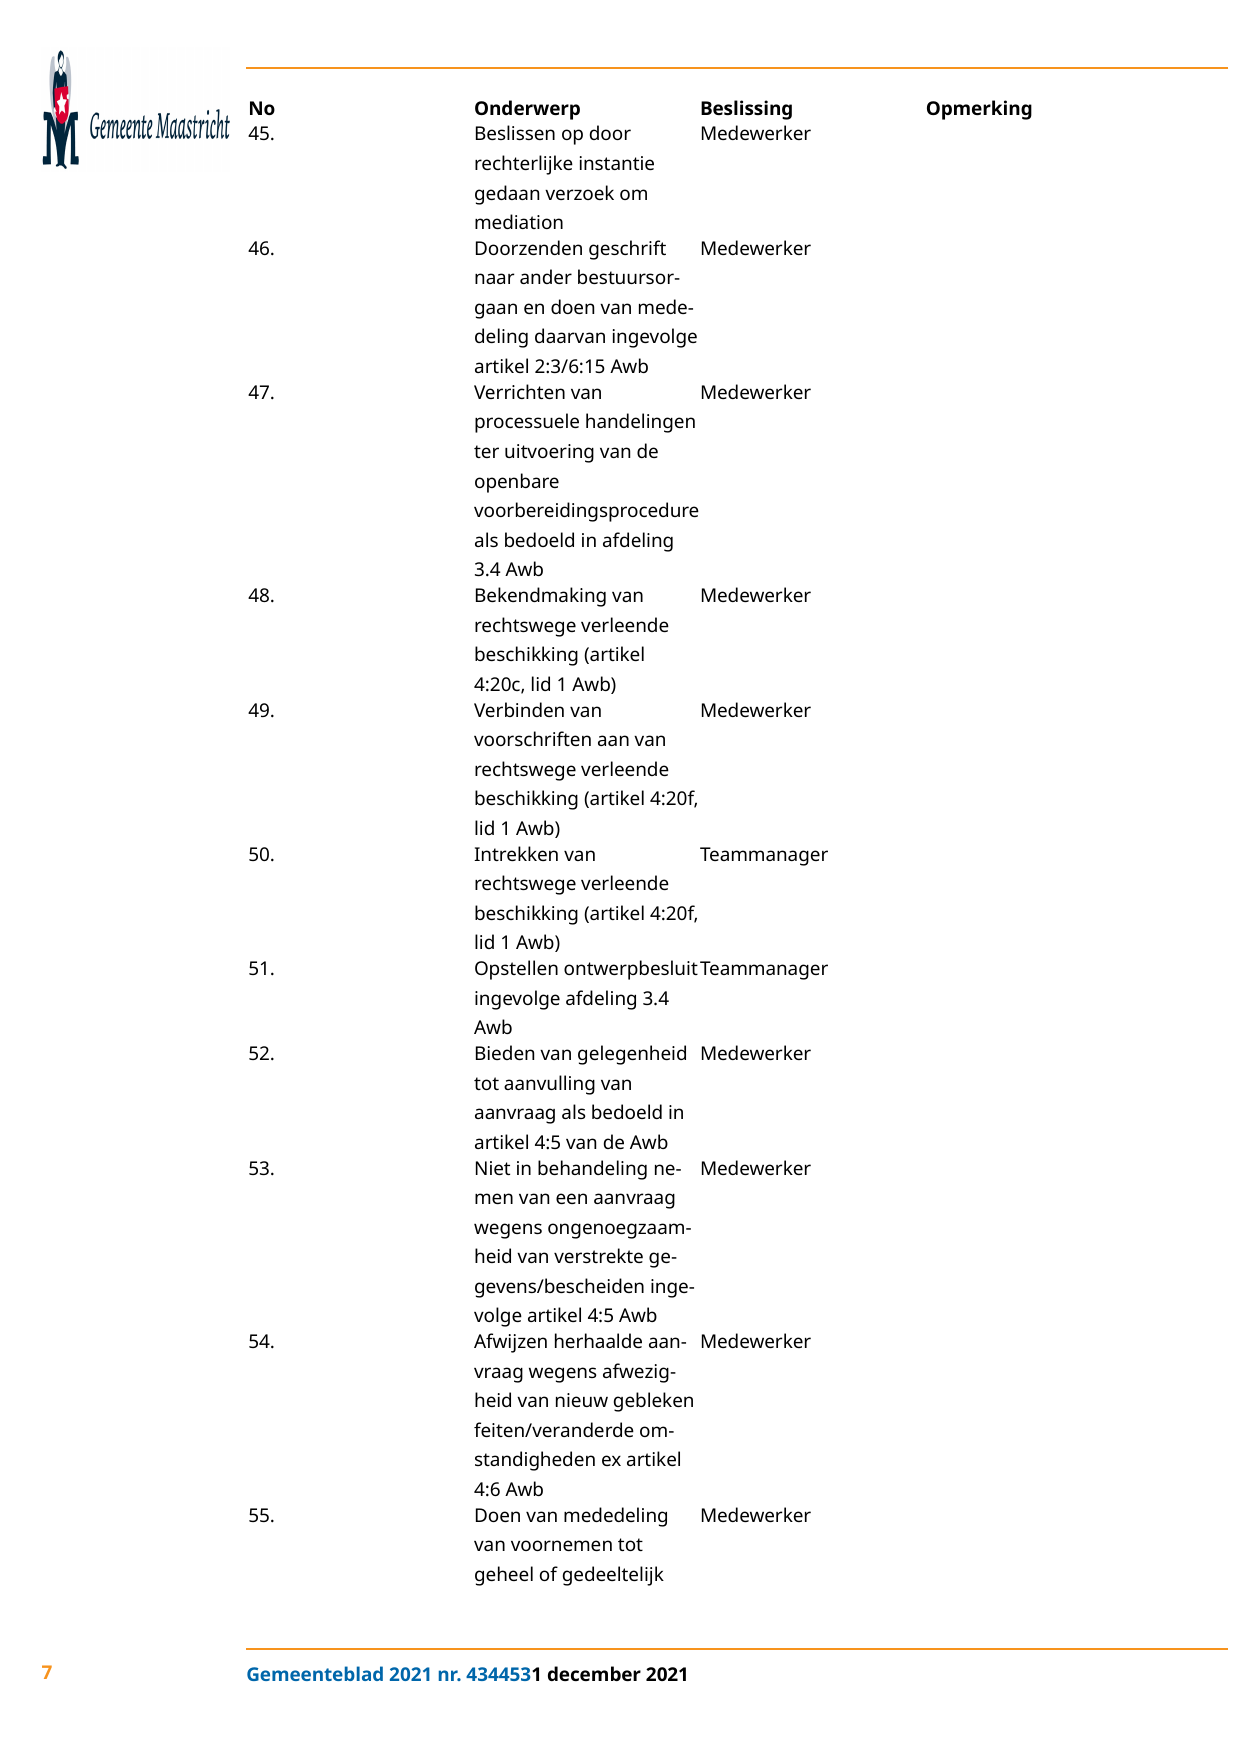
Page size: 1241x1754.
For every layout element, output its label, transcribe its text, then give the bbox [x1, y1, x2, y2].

table_cell Medewerker [700, 1040, 926, 1155]
picture [41, 47, 231, 172]
table_cell Teammanager [700, 841, 926, 955]
table_cell [248, 379, 474, 582]
table_cell Bieden van gele­genheid tot aanvulling van aanvraag als bedoeld in artikel 4:5 van de Awb [474, 1040, 700, 1155]
table_cell [248, 582, 474, 697]
table_cell [248, 955, 474, 1040]
table_cell [248, 235, 474, 379]
table_cell [248, 1502, 474, 1587]
table_header Onderwerp [474, 95, 700, 121]
table_cell [926, 955, 1152, 1040]
table_cell [926, 379, 1152, 582]
table_cell Medewerker [700, 235, 926, 379]
table_cell Bekendmaking van rechtswege verleende beschikking (artikel 4:20c, lid 1 Awb) [474, 582, 700, 697]
table_cell [248, 1040, 474, 1155]
table_header Opmerking [926, 95, 1152, 121]
table_cell Opstellen ontwerpbesluit ingevolge afdeling 3.4 Awb [474, 955, 700, 1040]
table_cell [926, 1155, 1152, 1328]
table_cell Teammanager [700, 955, 926, 1040]
table_cell [248, 697, 474, 841]
table_cell [248, 121, 474, 235]
table_cell Medewerker [700, 697, 926, 841]
table_cell Medewerker [700, 121, 926, 235]
table_cell Doen van mededeling van voornemen tot geheel of gedeeltelijk [474, 1502, 700, 1587]
table_cell Medewerker [700, 1155, 926, 1328]
table_cell Medewerker [700, 582, 926, 697]
table_cell Verrichten van processuele handelingen ter uitvoering van de openbare voorbereidings­procedure als bedoeld in afdeling 3.4 Awb [474, 379, 700, 582]
table_cell [926, 841, 1152, 955]
table_cell [926, 1328, 1152, 1502]
table_cell [248, 1155, 474, 1328]
table_cell [248, 1328, 474, 1502]
table_cell Beslissen op door rechterlijke instantie gedaan verzoek om media­tion [474, 121, 700, 235]
table_cell Doorzenden geschrift naar ander bestuursor­gaan en doen van mede­deling daarvan ingevolge artikel 2:3/6:15 Awb [474, 235, 700, 379]
table_cell [926, 582, 1152, 697]
table_cell Medewerker [700, 1502, 926, 1587]
table_cell [248, 841, 474, 955]
table_cell [926, 697, 1152, 841]
table_header Beslissing [700, 95, 926, 121]
table_cell Verbinden van voorschriften aan van rechtswege verleende beschikking (artikel 4:20f, lid 1 Awb) [474, 697, 700, 841]
table_cell Afwijzen herhaalde aan­vraag wegens af­we­zig­heid van nieuw gebleken feiten/ver­an­derde om­stan­digheden ex artikel 4:6 Awb [474, 1328, 700, 1502]
table_cell [926, 235, 1152, 379]
table_cell [926, 1040, 1152, 1155]
table_cell [926, 121, 1152, 235]
table_cell [926, 1502, 1152, 1587]
table_cell Intrekken van rechtswege verleende beschikking (artikel 4:20f, lid 1 Awb) [474, 841, 700, 955]
table_cell Niet in behan­de­ling ne­men van een aan­vraag wegens ongenoeg­zaam­heid van verstrekte ge­gevens/bescheiden in­ge­volge artikel 4:5 Awb [474, 1155, 700, 1328]
table_cell Medewerker [700, 1328, 926, 1502]
table_header No [248, 95, 474, 121]
table_cell Medewerker [700, 379, 926, 582]
